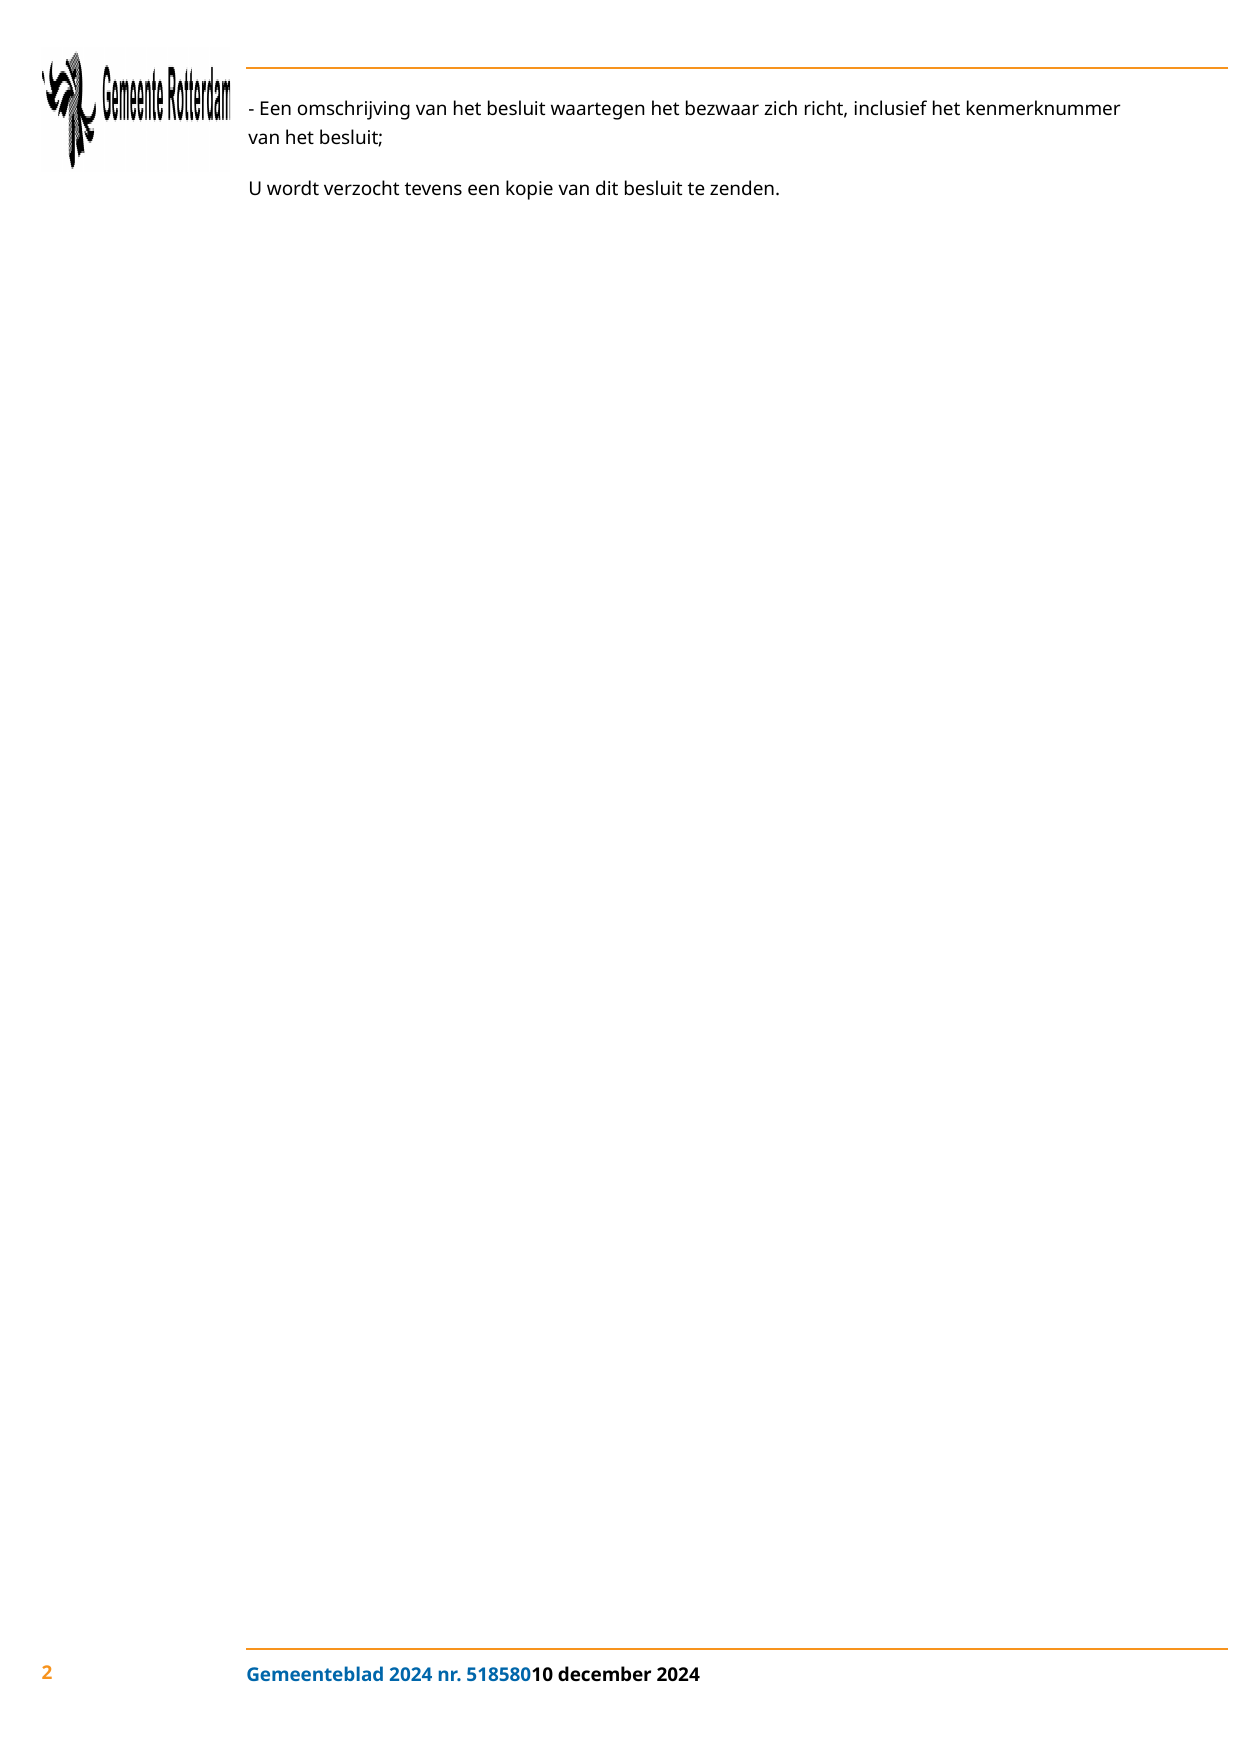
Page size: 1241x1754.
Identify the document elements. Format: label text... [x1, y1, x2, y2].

text - Een omschrijving van het besluit waartegen het bezwaar zich richt, inclusief het kenmerknummer van het besluit; [248, 95, 1152, 150]
text U wordt verzocht tevens een kopie van dit besluit te zenden. [248, 175, 1152, 201]
picture [41, 47, 231, 172]
